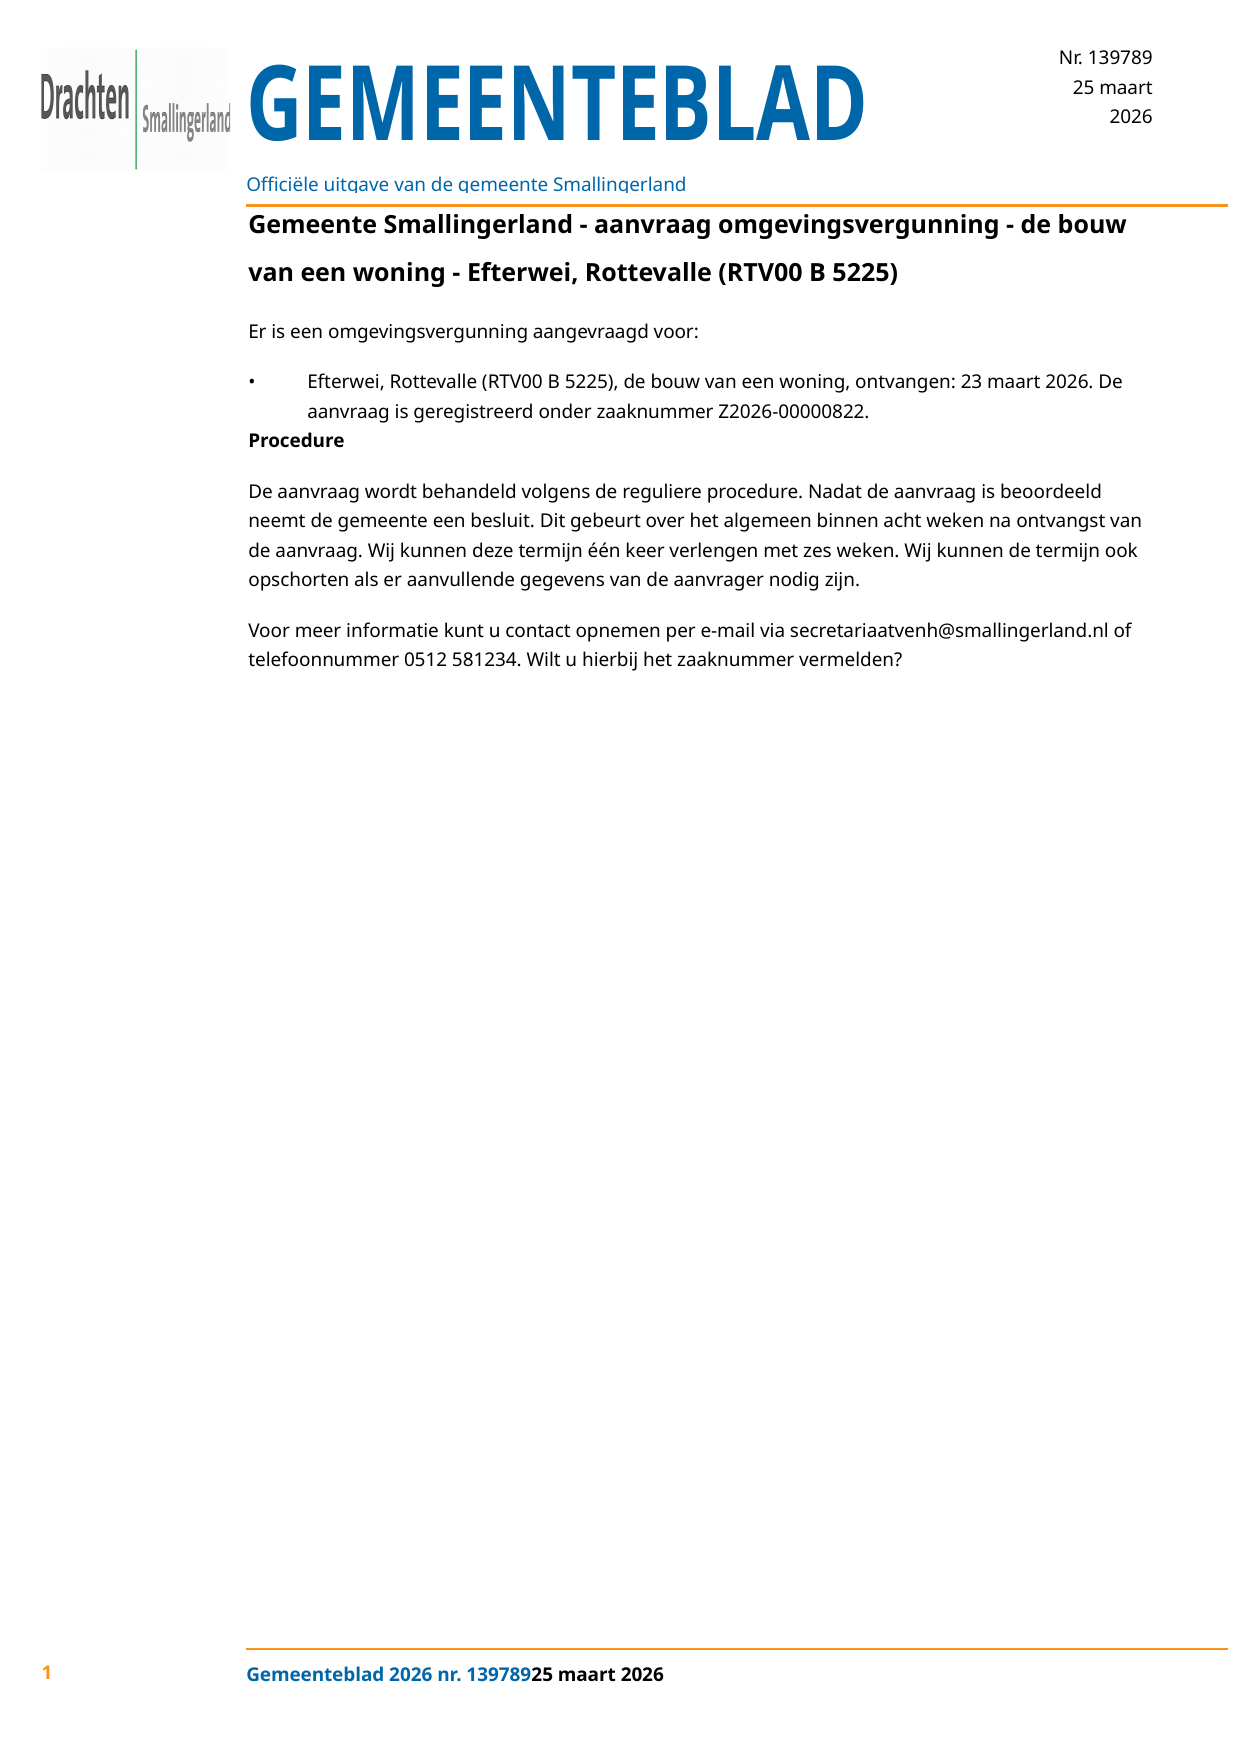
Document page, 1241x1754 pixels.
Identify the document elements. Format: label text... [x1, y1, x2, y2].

text Procedure [248, 427, 1152, 453]
list Efterwei, Rottevalle (RTV00 B 5225), de bouw van een woning, ontvangen: 23 maart 2026. De aanvraag is geregistreerd onder zaaknummer Z2026-00000822. [248, 368, 1152, 424]
text Voor meer informatie kunt u contact opnemen per e-mail via secretariaatvenh@smallingerland.nl of telefoonnummer 0512 581234. Wilt u hierbij het zaaknummer vermelden? [248, 617, 1152, 672]
text Er is een omgevingsvergunning aangevraagd voor: [248, 318, 1152, 344]
text Gemeente Smallingerland - aanvraag omgevingsvergunning - de bouw van een woning - Efterwei, Rottevalle (RTV00 B 5225) [248, 207, 1152, 288]
text De aanvraag wordt behandeld volgens de reguliere procedure. Nadat de aanvraag is beoordeeld neemt de gemeente een besluit. Dit gebeurt over het algemeen binnen acht weken na ontvangst van de aanvraag. Wij kunnen deze termijn één keer verlengen met zes weken. Wij kunnen de termijn ook opschorten als er aanvullende gegevens van de aanvrager nodig zijn. [248, 478, 1152, 592]
picture [41, 47, 231, 172]
